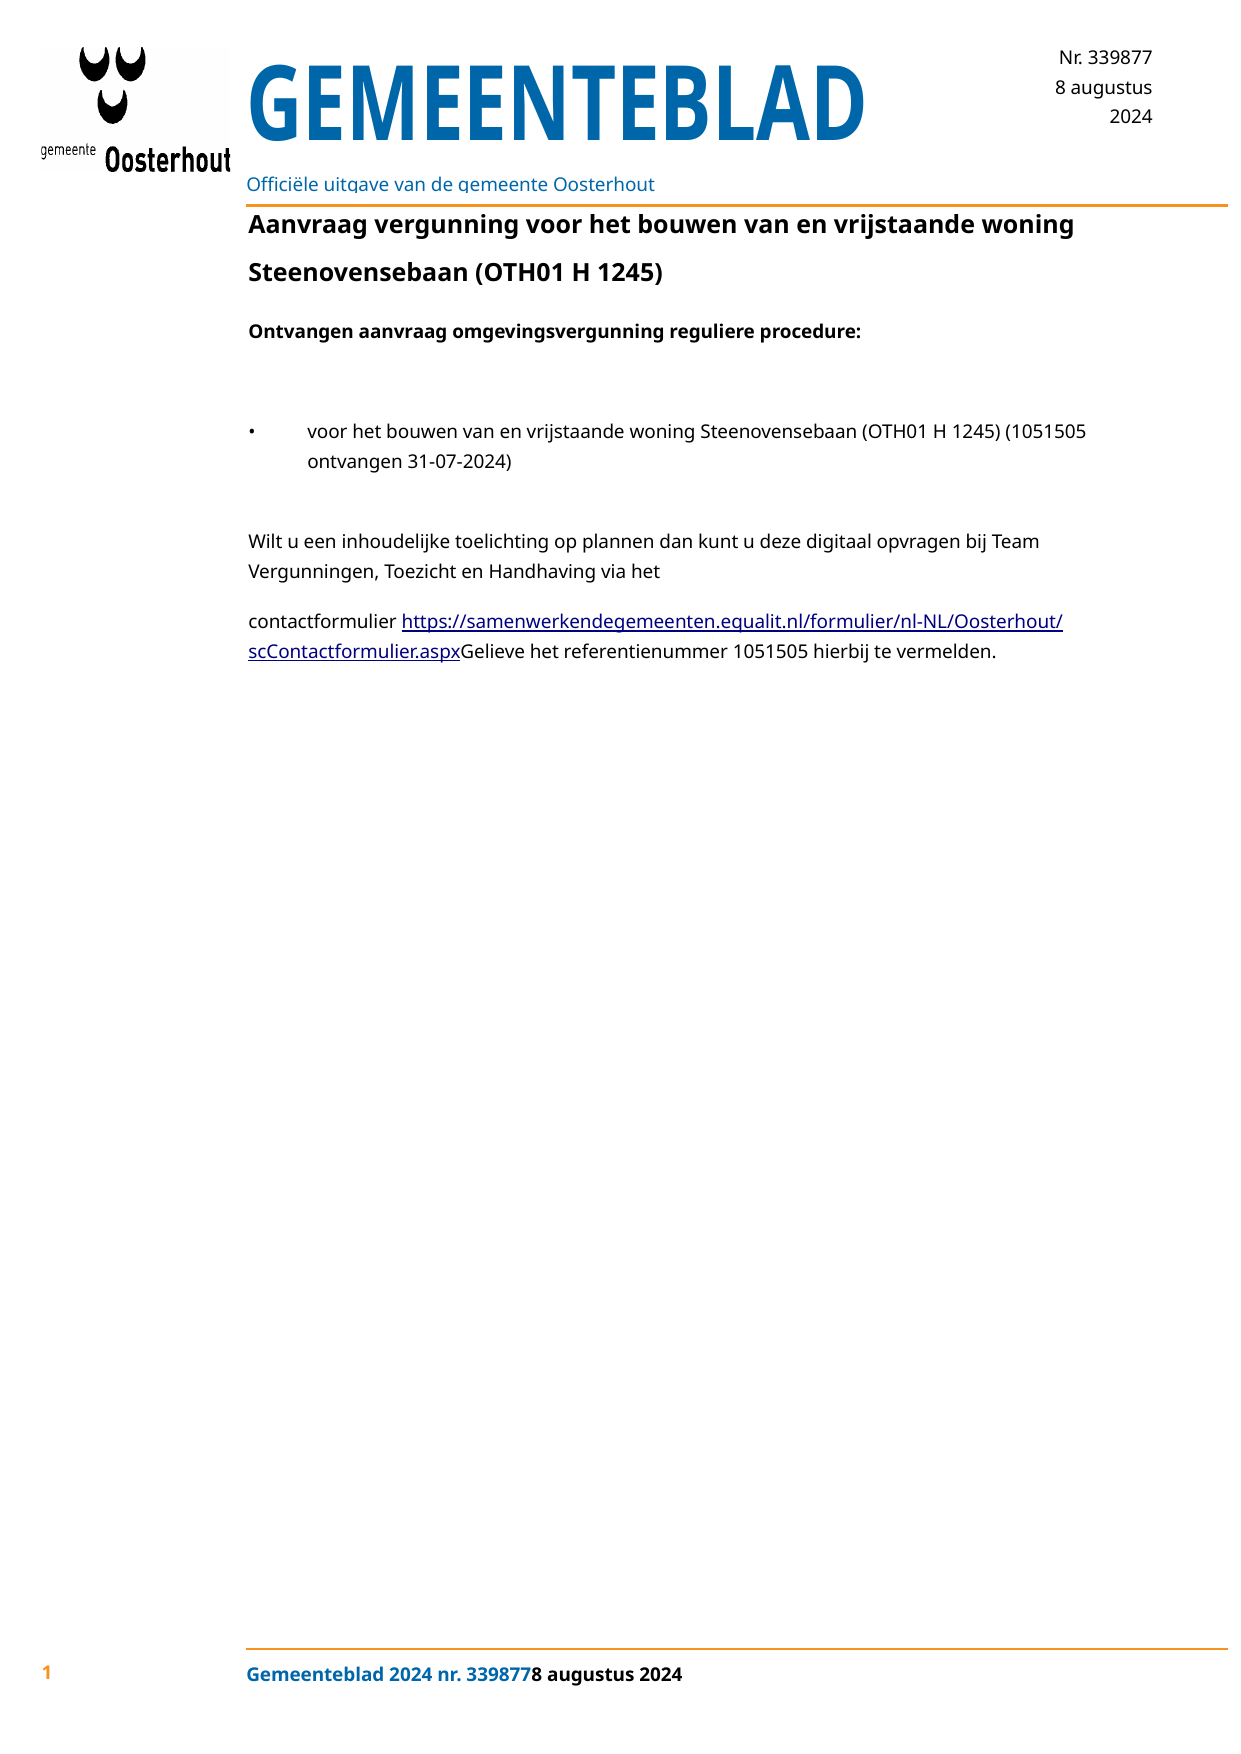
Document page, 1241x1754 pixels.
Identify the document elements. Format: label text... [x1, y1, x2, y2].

text contactformulier https://samenwerkendegemeenten.equalit.nl/formulier/nl-NL/Oosterhout/scContactformulier.aspxGelieve het referentienummer 1051505 hierbij te vermelden. [248, 608, 1152, 664]
picture [41, 47, 231, 172]
text Ontvangen aanvraag omgevingsvergunning reguliere procedure: [248, 318, 1152, 344]
text Aanvraag vergunning voor het bouwen van en vrijstaande woning Steenovensebaan (OTH01 H 1245) [248, 207, 1152, 288]
list voor het bouwen van en vrijstaande woning Steenovensebaan (OTH01 H 1245) (1051505 ontvangen 31-07-2024) [248, 419, 1152, 474]
text Wilt u een inhoudelijke toelichting op plannen dan kunt u deze digitaal opvragen bij Team Vergunningen, Toezicht en Handhaving via het [248, 528, 1152, 584]
